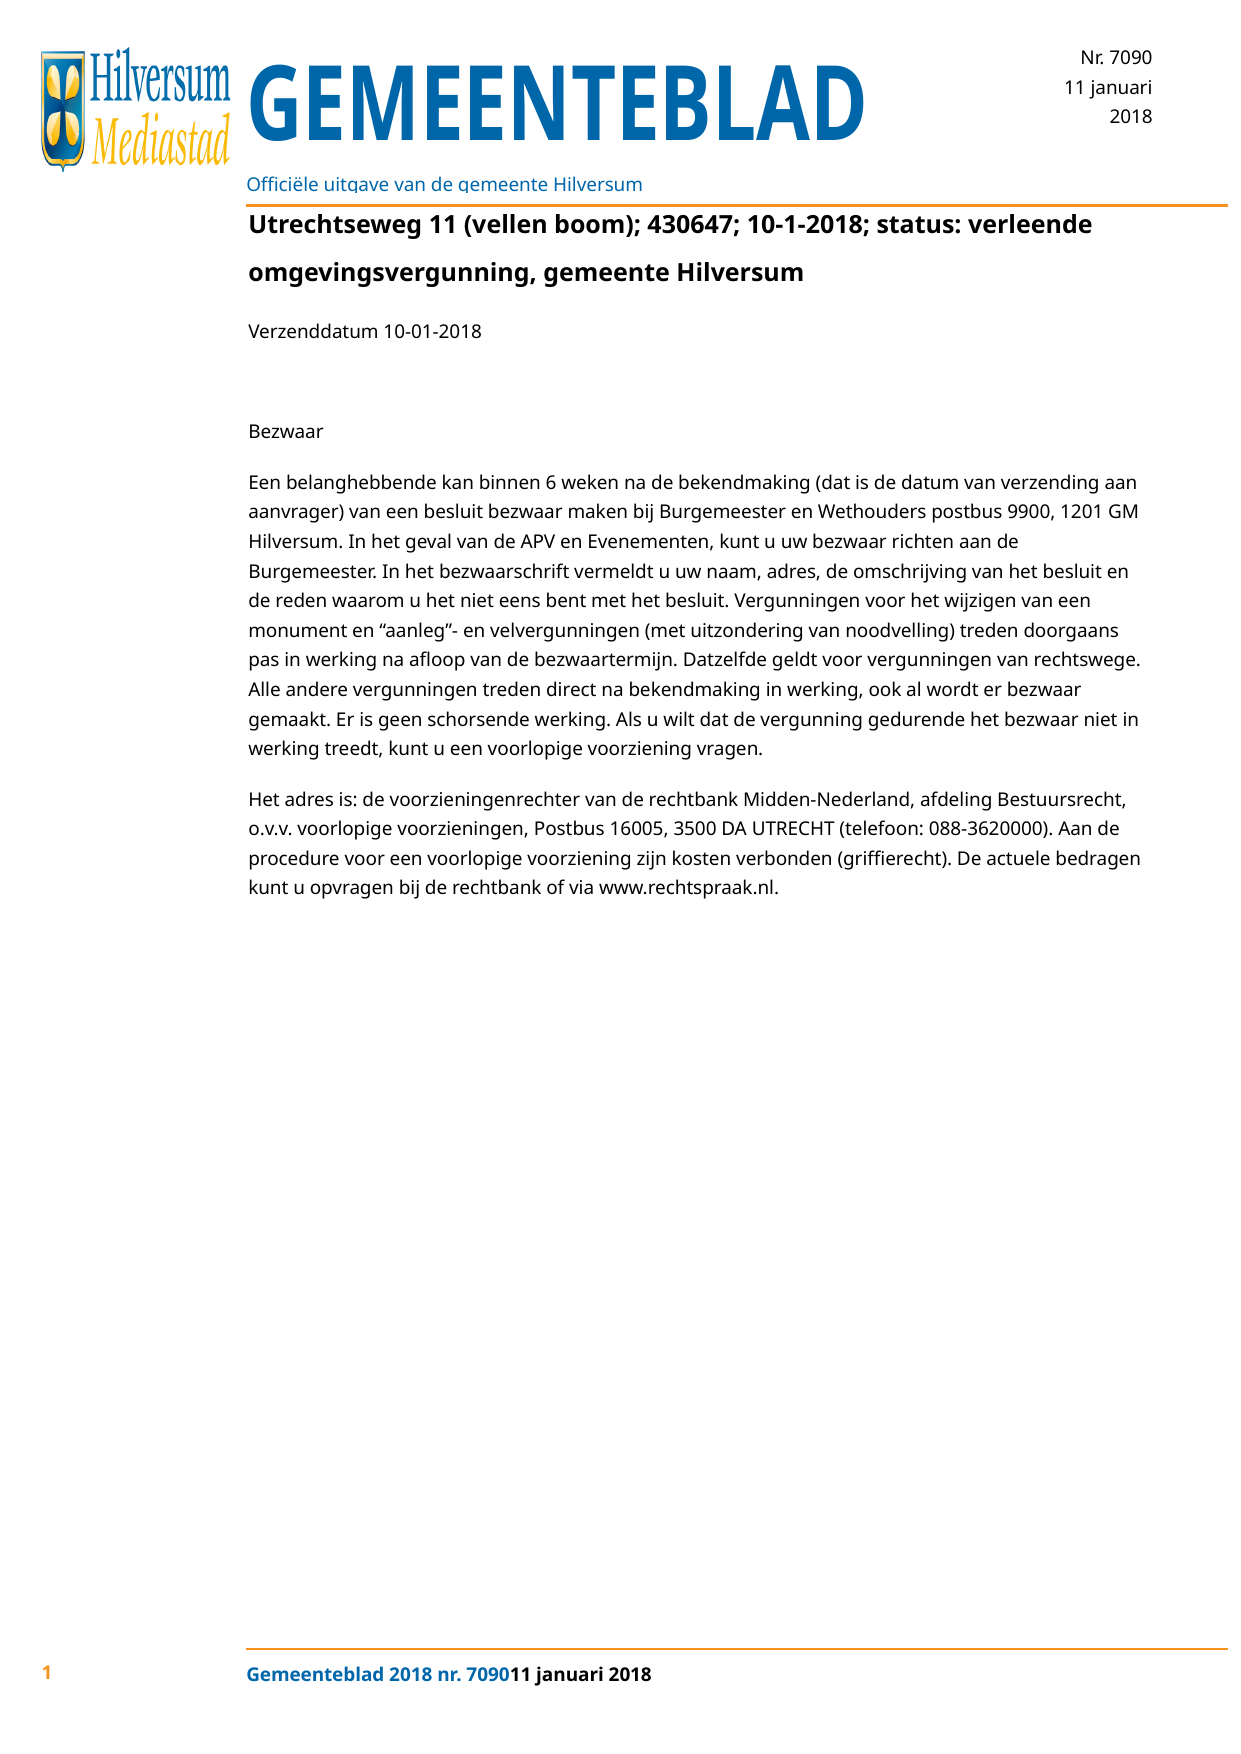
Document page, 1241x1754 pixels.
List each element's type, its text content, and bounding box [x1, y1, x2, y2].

text Bezwaar [248, 419, 1152, 444]
text Verzenddatum 10-01-2018 [248, 318, 1152, 344]
text Het adres is: de voorzieningenrechter van de rechtbank Midden-Nederland, afdeling Bestuursrecht, o.v.v. voorlopige voorzieningen, Postbus 16005, 3500 DA UTRECHT (telefoon: 088-3620000). Aan de procedure voor een voorlopige voorziening zijn kosten verbonden (griffierecht). De actuele bedragen kunt u opvragen bij de rechtbank of via www.rechtspraak.nl. [248, 786, 1152, 900]
text Een belanghebbende kan binnen 6 weken na de bekendmaking (dat is de datum van verzending aan aanvrager) van een besluit bezwaar maken bij Burgemeester en Wethouders postbus 9900, 1201 GM Hilversum. In het geval van de APV en Evenementen, kunt u uw bezwaar richten aan de Burgemeester. In het bezwaarschrift vermeldt u uw naam, adres, de omschrijving van het besluit en de reden waarom u het niet eens bent met het besluit. Vergunningen voor het wijzigen van een monument en “aanleg”- en velvergunningen (met uitzondering van noodvelling) treden doorgaans pas in werking na afloop van de bezwaartermijn. Datzelfde geldt voor vergunningen van rechtswege. Alle andere vergunningen treden direct na bekendmaking in werking, ook al wordt er bezwaar gemaakt. Er is geen schorsende werking. Als u wilt dat de vergunning gedurende het bezwaar niet in werking treedt, kunt u een voorlopige voorziening vragen. [248, 469, 1152, 761]
text Utrechtseweg 11 (vellen boom); 430647; 10-1-2018; status: verleende omgevingsvergunning, gemeente Hilversum [248, 207, 1152, 288]
picture [41, 47, 231, 172]
